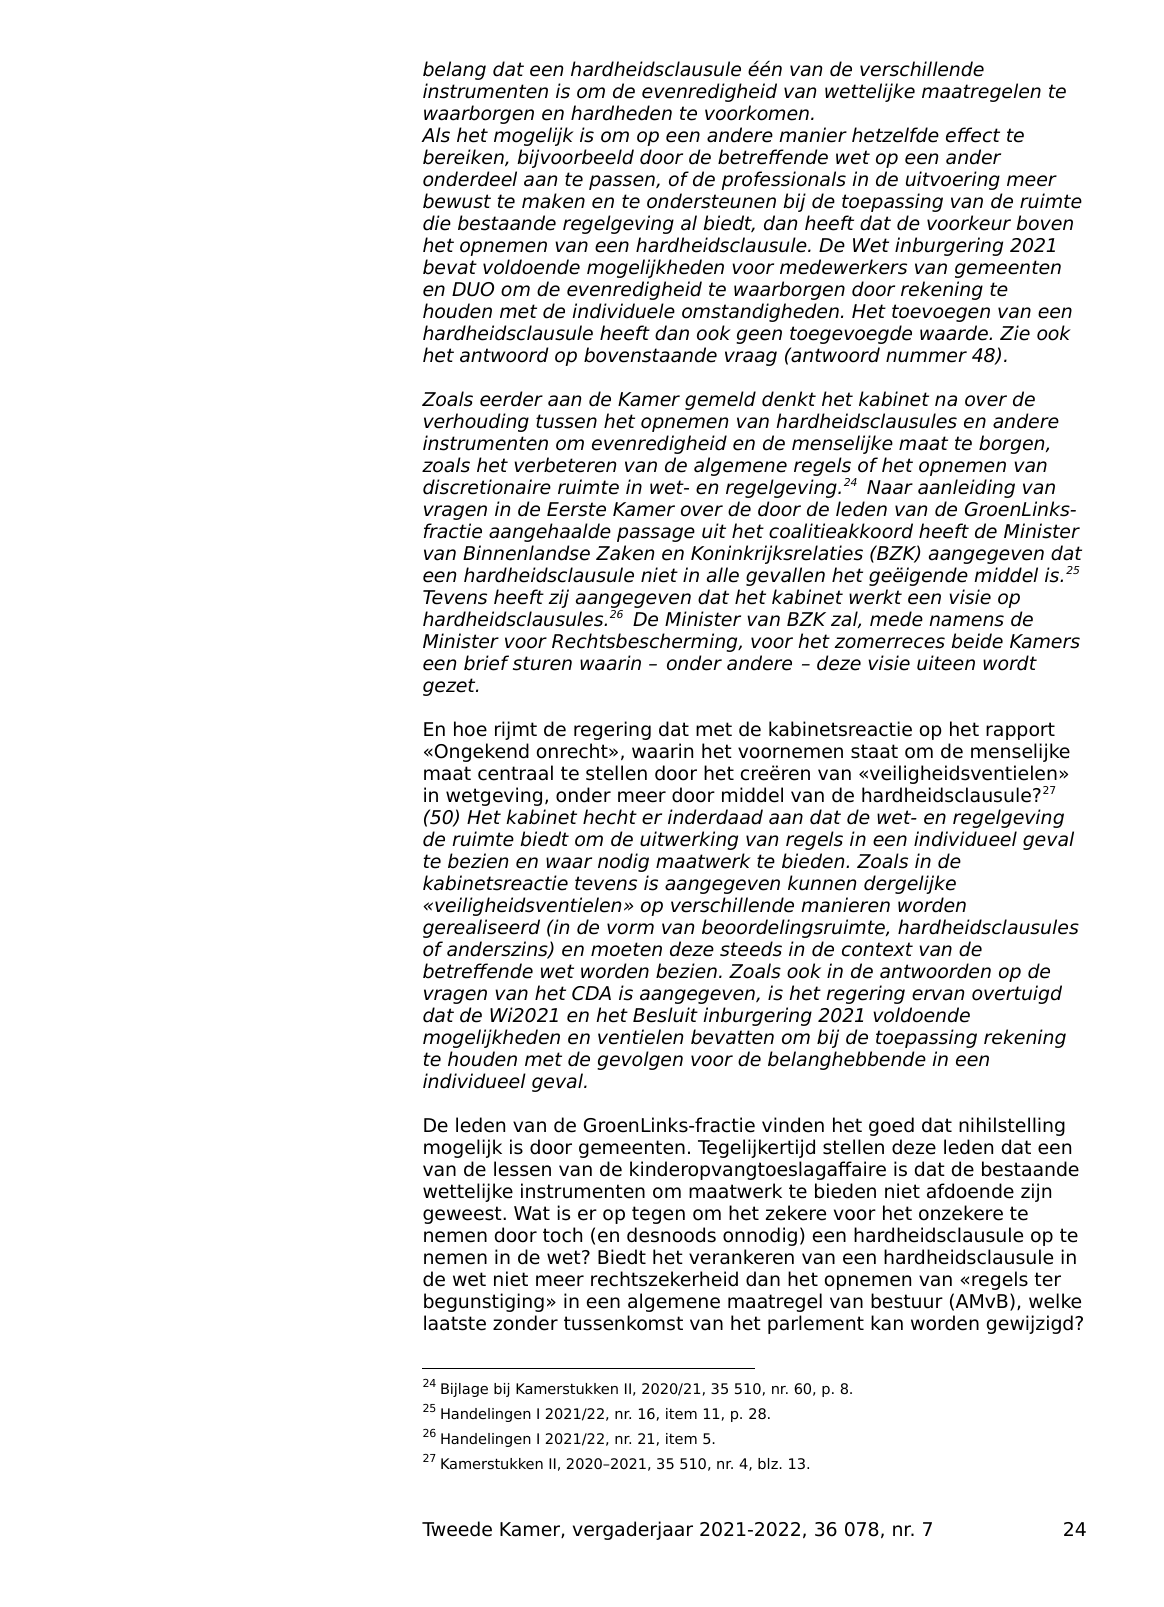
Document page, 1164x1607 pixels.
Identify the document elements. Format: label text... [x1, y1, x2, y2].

text En hoe rijmt de regering dat met de kabinetsreactie op het rapport «Ongekend onrecht», waarin het voornemen staat om de menselijke maat centraal te stellen door het creëren van «veiligheidsventielen» in wetgeving, onder meer door middel van de hardheidsclausule? [422, 719, 1087, 807]
text Handelingen I 2021/22, nr. 21, item 5. [422, 1427, 1087, 1449]
text Zoals eerder aan de Kamer gemeld denkt het kabinet na over de verhouding tussen het opnemen van hardheidsclausules en andere instrumenten om evenredigheid en de menselijke maat te borgen, zoals het verbeteren van de algemene regels of het opnemen van discretionaire ruimte in wet- en regelgeving. Naar aanleiding van vragen in de Eerste Kamer over de door de leden van de GroenLinks-fractie aangehaalde passage uit het coalitieakkoord heeft de Minister van Binnenlandse Zaken en Koninkrijksrelaties (BZK) aangegeven dat een hardheidsclausule niet in alle gevallen het geëigende middel is. Tevens heeft zij aangegeven dat het kabinet werkt een visie op hardheidsclausules. De Minister van BZK zal, mede namens de Minister voor Rechtsbescherming, voor het zomerreces beide Kamers een brief sturen waarin – onder andere – deze visie uiteen wordt gezet. [422, 389, 1087, 697]
text Bijlage bij Kamerstukken II, 2020/21, 35 510, nr. 60, p. 8. [422, 1377, 1087, 1399]
text De leden van de GroenLinks-fractie vinden het goed dat nihilstelling mogelijk is door gemeenten. Tegelijkertijd stellen deze leden dat een van de lessen van de kinderopvangtoeslagaffaire is dat de bestaande wettelijke instrumenten om maatwerk te bieden niet afdoende zijn geweest. Wat is er op tegen om het zekere voor het onzekere te nemen door toch (en desnoods onnodig) een hardheidsclausule op te nemen in de wet? Biedt het verankeren van een hardheidsclausule in de wet niet meer rechtszekerheid dan het opnemen van «regels ter begunstiging» in een algemene maatregel van bestuur (AMvB), welke laatste zonder tussenkomst van het parlement kan worden gewijzigd? [422, 1115, 1087, 1334]
text Als het mogelijk is om op een andere manier hetzelfde effect te bereiken, bijvoorbeeld door de betreffende wet op een ander onderdeel aan te passen, of de professionals in de uitvoering meer bewust te maken en te ondersteunen bij de toepassing van de ruimte die bestaande regelgeving al biedt, dan heeft dat de voorkeur boven het opnemen van een hardheidsclausule. De Wet inburgering 2021 bevat voldoende mogelijkheden voor medewerkers van gemeenten en DUO om de evenredigheid te waarborgen door rekening te houden met de individuele omstandigheden. Het toevoegen van een hardheidsclausule heeft dan ook geen toegevoegde waarde. Zie ook het antwoord op bovenstaande vraag (antwoord nummer 48). [422, 125, 1087, 367]
text belang dat een hardheidsclausule één van de verschillende instrumenten is om de evenredigheid van wettelijke maatregelen te waarborgen en hardheden te voorkomen. [422, 59, 1087, 125]
text Handelingen I 2021/22, nr. 16, item 11, p. 28. [422, 1402, 1087, 1424]
text (50) Het kabinet hecht er inderdaad aan dat de wet- en regelgeving de ruimte biedt om de uitwerking van regels in een individueel geval te bezien en waar nodig maatwerk te bieden. Zoals in de kabinetsreactie tevens is aangegeven kunnen dergelijke «veiligheidsventielen» op verschillende manieren worden gerealiseerd (in de vorm van beoordelingsruimte, hardheidsclausules of anderszins) en moeten deze steeds in de context van de betreffende wet worden bezien. Zoals ook in de antwoorden op de vragen van het CDA is aangegeven, is het regering ervan overtuigd dat de Wi2021 en het Besluit inburgering 2021 voldoende mogelijkheden en ventielen bevatten om bij de toepassing rekening te houden met de gevolgen voor de belanghebbende in een individueel geval. [422, 807, 1087, 1092]
text Kamerstukken II, 2020–2021, 35 510, nr. 4, blz. 13. [422, 1452, 1087, 1474]
